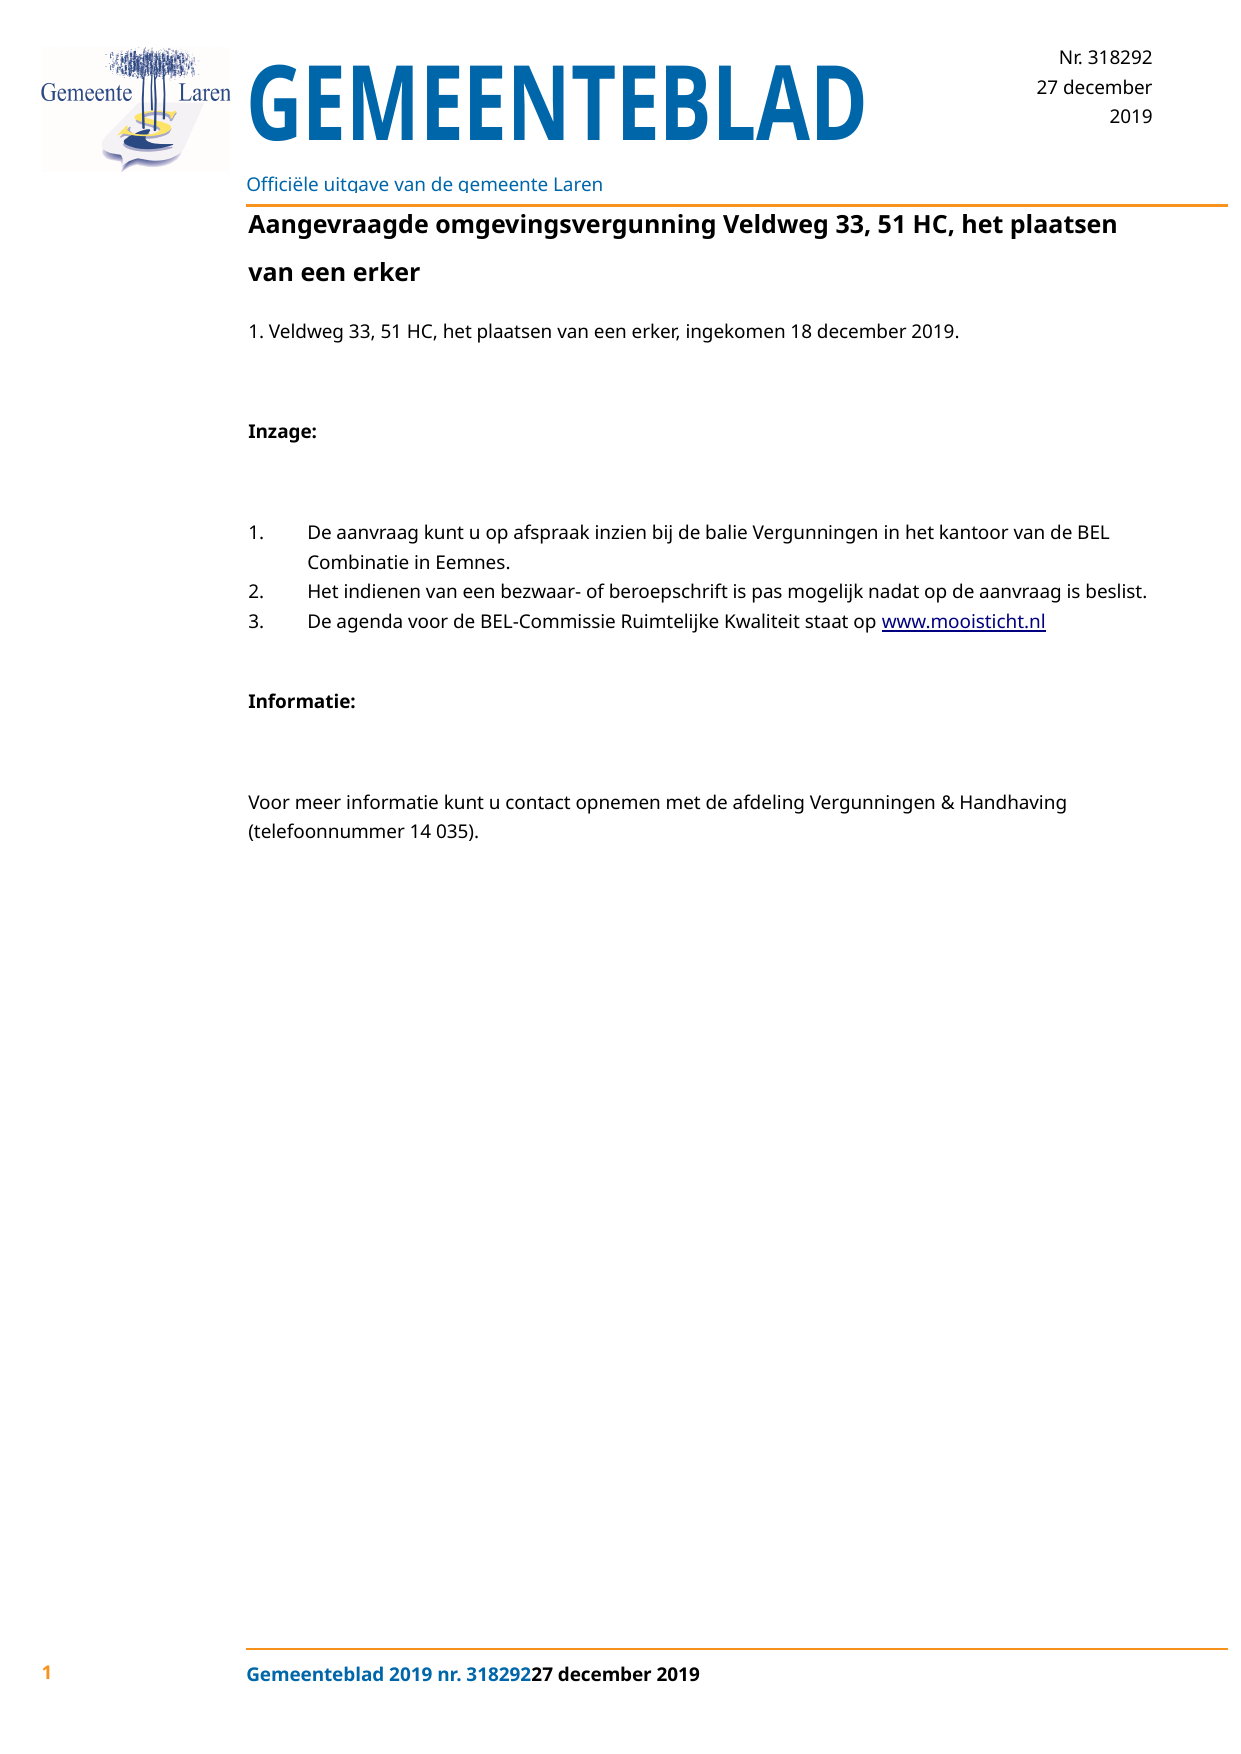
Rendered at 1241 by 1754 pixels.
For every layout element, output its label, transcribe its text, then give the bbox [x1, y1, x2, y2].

text Voor meer informatie kunt u contact opnemen met de afdeling Vergunningen & Handhaving (telefoonnummer 14 035). [248, 789, 1152, 844]
list Het indienen van een bezwaar- of beroepschrift is pas mogelijk nadat op de aanvraag is beslist. [248, 579, 1152, 604]
list De agenda voor de BEL-Commissie Ruimtelijke Kwaliteit staat op www.mooisticht.nl [248, 608, 1152, 634]
text Inzage: [248, 419, 1152, 444]
text Aangevraagde omgevingsvergunning Veldweg 33, 51 HC, het plaatsen van een erker [248, 207, 1152, 288]
text Informatie: [248, 688, 1152, 714]
text 1. Veldweg 33, 51 HC, het plaatsen van een erker, ingekomen 18 december 2019. [248, 318, 1152, 344]
picture [41, 47, 231, 172]
list De aanvraag kunt u op afspraak inzien bij de balie Vergunningen in het kantoor van de BEL Combinatie in Eemnes. [248, 519, 1152, 575]
